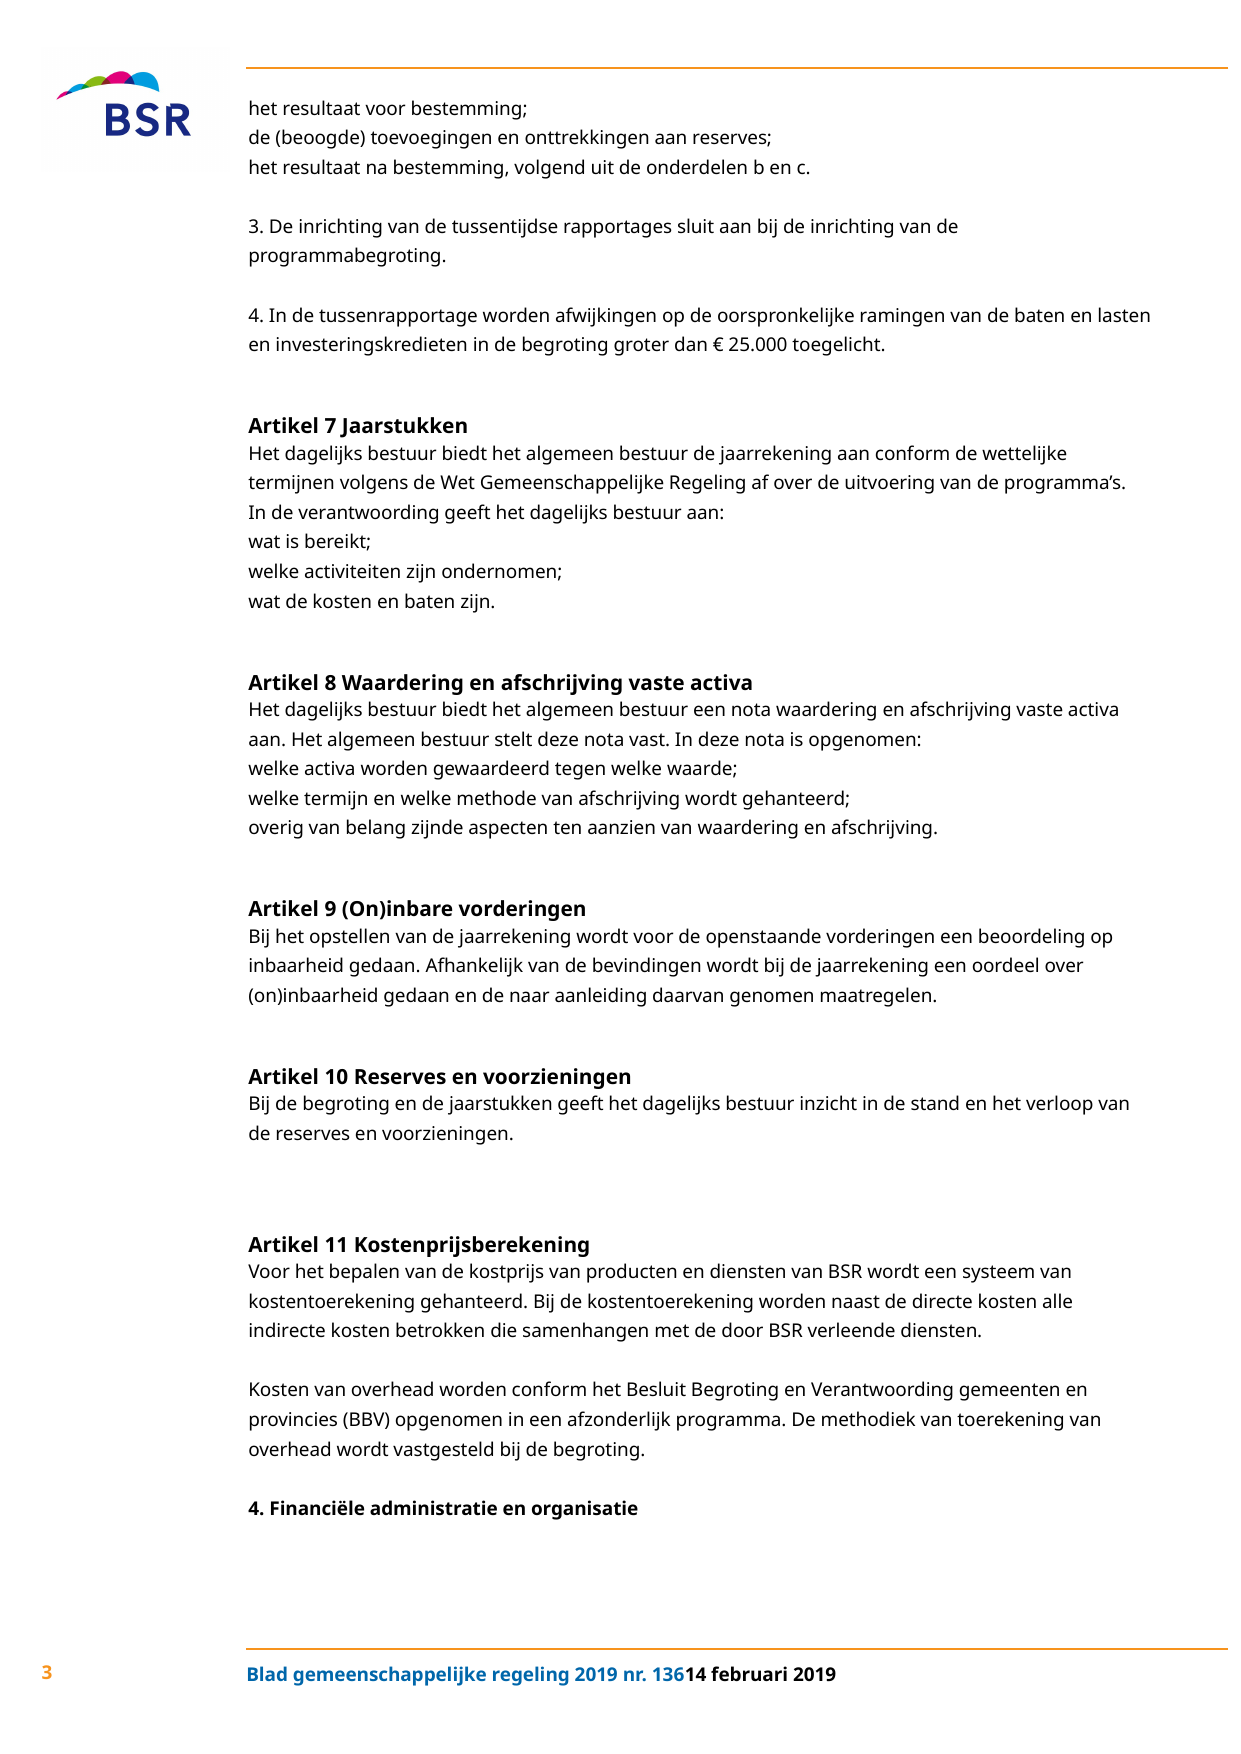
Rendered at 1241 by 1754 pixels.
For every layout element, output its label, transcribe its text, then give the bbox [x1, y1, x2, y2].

text wat de kosten en baten zijn. [248, 588, 1152, 613]
text Kosten van overhead worden conform het Besluit Begroting en Verantwoording gemeenten en provincies (BBV) opgenomen in een afzonderlijk programma. De methodiek van toerekening van overhead wordt vastgesteld bij de begroting. [248, 1377, 1152, 1461]
text termijnen volgens de Wet Gemeenschappelijke Regeling af over de uitvoering van de programma’s. [248, 469, 1152, 495]
text overig van belang zijnde aspecten ten aanzien van waardering en afschrijving. [248, 814, 1152, 840]
text In de verantwoording geeft het dagelijks bestuur aan: [248, 499, 1152, 525]
text wat is bereikt; [248, 529, 1152, 554]
text Het dagelijks bestuur biedt het algemeen bestuur een nota waardering en afschrijving vaste activa aan. Het algemeen bestuur stelt deze nota vast. In deze nota is opgenomen: [248, 696, 1152, 752]
picture [41, 47, 231, 172]
text Bij het opstellen van de jaarrekening wordt voor de openstaande vorderingen een beoordeling op inbaarheid gedaan. Afhankelijk van de bevindingen wordt bij de jaarrekening een oordeel over (on)inbaarheid gedaan en de naar aanleiding daarvan genomen maatregelen. [248, 923, 1152, 1008]
text welke activa worden gewaardeerd tegen welke waarde; [248, 755, 1152, 781]
text Artikel 11 Kostenprijsberekening [248, 1230, 1152, 1258]
text het resultaat na bestemming, volgend uit de onderdelen b en c. [248, 154, 1152, 180]
text welke activiteiten zijn ondernomen; [248, 558, 1152, 584]
text Het dagelijks bestuur biedt het algemeen bestuur de jaarrekening aan conform de wettelijke [248, 440, 1152, 466]
text Artikel 7 Jaarstukken [248, 411, 1152, 440]
text 4. In de tussenrapportage worden afwijkingen op de oorspronkelijke ramingen van de baten en lasten [248, 302, 1152, 328]
text welke termijn en welke methode van afschrijving wordt gehanteerd; [248, 785, 1152, 811]
text Artikel 10 Reserves en voorzieningen [248, 1062, 1152, 1091]
text 3. De inrichting van de tussentijdse rapportages sluit aan bij de inrichting van de programmabegroting. [248, 213, 1152, 268]
text Artikel 8 Waardering en afschrijving vaste activa [248, 668, 1152, 696]
text en investeringskredieten in de begroting groter dan € 25.000 toegelicht. [248, 331, 1152, 357]
text het resultaat voor bestemming; [248, 95, 1152, 121]
text Voor het bepalen van de kostprijs van producten en diensten van BSR wordt een systeem van kostentoerekening gehanteerd. Bij de kostentoerekening worden naast de directe kosten alle indirecte kosten betrokken die samenhangen met de door BSR verleende diensten. [248, 1258, 1152, 1343]
text de (beoogde) toevoegingen en onttrekkingen aan reserves; [248, 124, 1152, 150]
text 4. Financiële administratie en organisatie [248, 1495, 1152, 1521]
text Artikel 9 (On)inbare vorderingen [248, 894, 1152, 923]
text Bij de begroting en de jaarstukken geeft het dagelijks bestuur inzicht in de stand en het verloop van de reserves en voorzieningen. [248, 1091, 1152, 1146]
